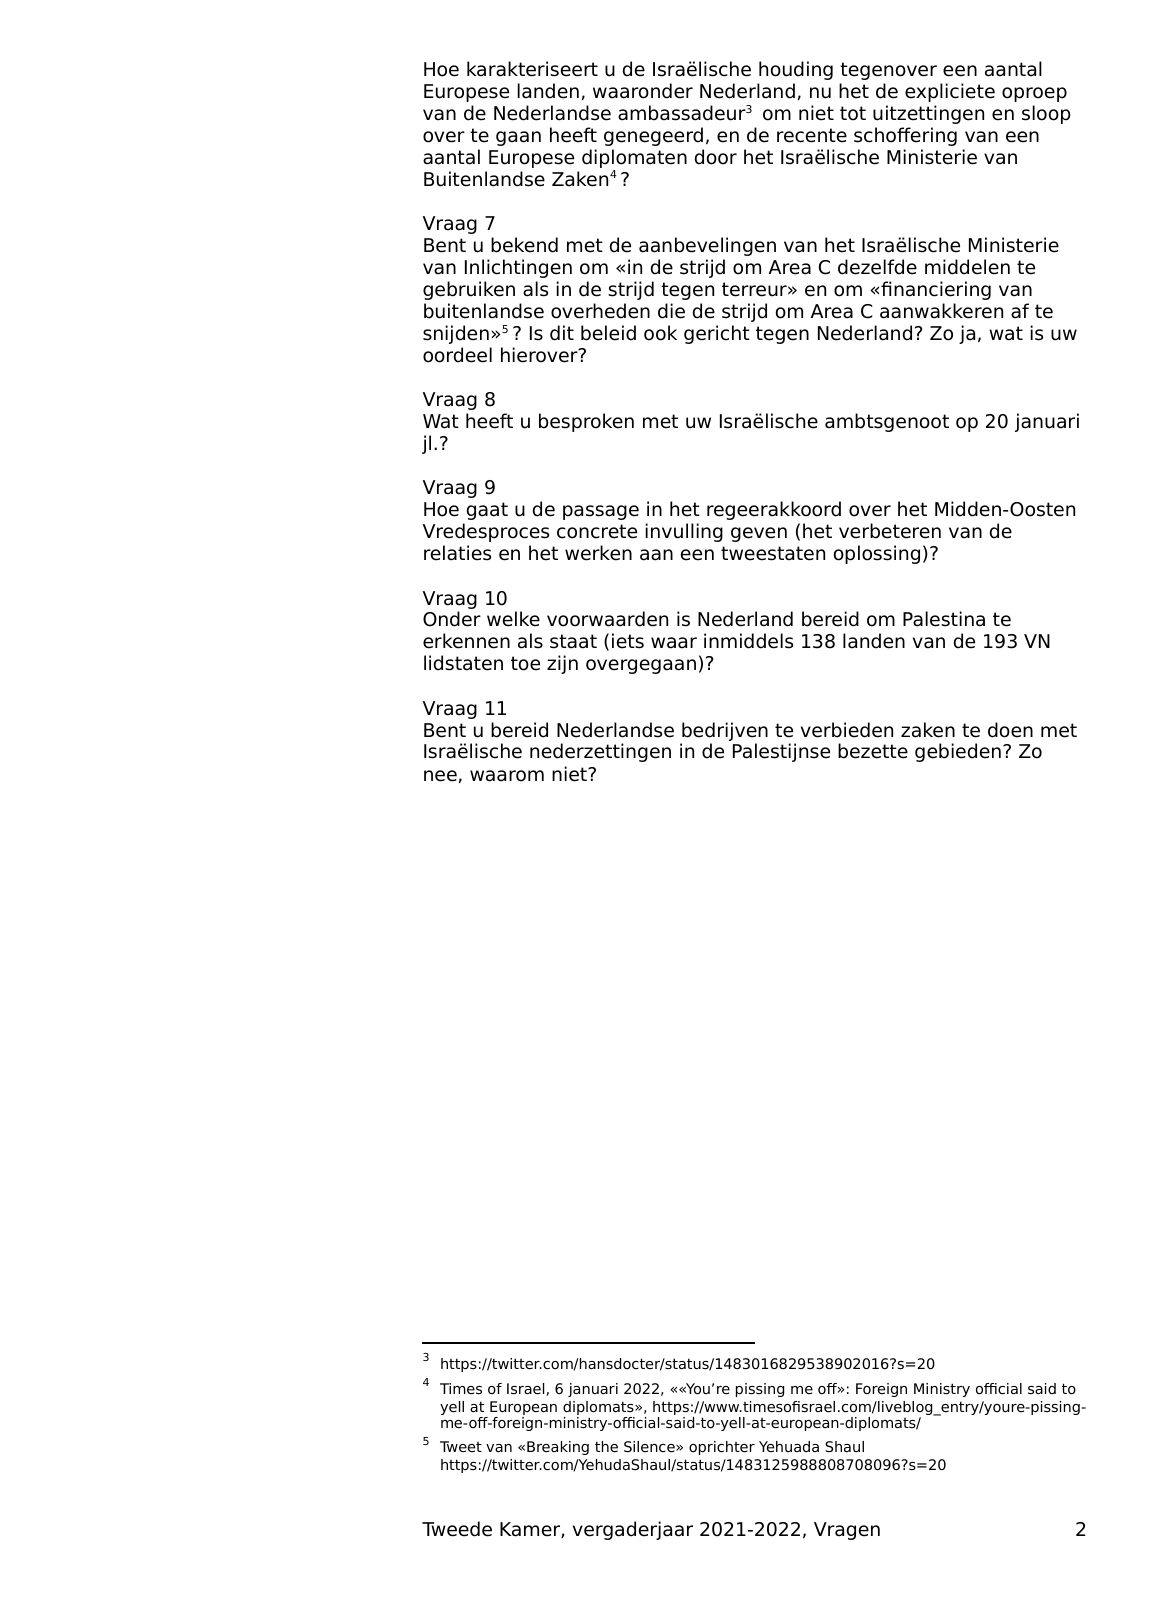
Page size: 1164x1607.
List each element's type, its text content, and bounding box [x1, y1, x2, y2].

text Vraag 9 [422, 477, 1087, 499]
text Bent u bereid Nederlandse bedrijven te verbieden zaken te doen met Israëlische nederzettingen in de Palestijnse bezette gebieden? Zo nee, waarom niet? [422, 719, 1087, 785]
text Vraag 11 [422, 697, 1087, 719]
text Vraag 7 [422, 213, 1087, 235]
text Onder welke voorwaarden is Nederland bereid om Palestina te erkennen als staat (iets waar inmiddels 138 landen van de 193 VN lidstaten toe zijn overgegaan)? [422, 609, 1087, 675]
text Hoe gaat u de passage in het regeerakkoord over het Midden-Oosten Vredesproces concrete invulling geven (het verbeteren van de relaties en het werken aan een tweestaten oplossing)? [422, 499, 1087, 565]
text Vraag 10 [422, 587, 1087, 609]
text Times of Israel, 6 januari 2022, ««You’re pissing me off»: Foreign Ministry official said to yell at European diplomats», https://www.timesofisrael.com/liveblog_entry/youre-pissing-me-off-foreign-ministry-official-said-to-yell-at-european-diplomats/ [422, 1377, 1087, 1432]
text Vraag 8 [422, 389, 1087, 411]
text Tweet van «Breaking the Silence» oprichter Yehuada Shaul https://twitter.com/YehudaShaul/status/1483125988808708096?s=20 [422, 1435, 1087, 1474]
text https://twitter.com/hansdocter/status/1483016829538902016?s=20 [422, 1352, 1087, 1374]
text Hoe karakteriseert u de Israëlische houding tegenover een aantal Europese landen, waaronder Nederland, nu het de expliciete oproep van de Nederlandse ambassadeur om niet tot uitzettingen en sloop over te gaan heeft genegeerd, en de recente schoffering van een aantal Europese diplomaten door het Israëlische Ministerie van Buitenlandse Zaken? [422, 59, 1087, 191]
text Wat heeft u besproken met uw Israëlische ambtsgenoot op 20 januari jl.? [422, 411, 1087, 455]
text Bent u bekend met de aanbevelingen van het Israëlische Ministerie van Inlichtingen om «in de strijd om Area C dezelfde middelen te gebruiken als in de strijd tegen terreur» en om «financiering van buitenlandse overheden die de strijd om Area C aanwakkeren af te snijden»? Is dit beleid ook gericht tegen Nederland? Zo ja, wat is uw oordeel hierover? [422, 235, 1087, 367]
